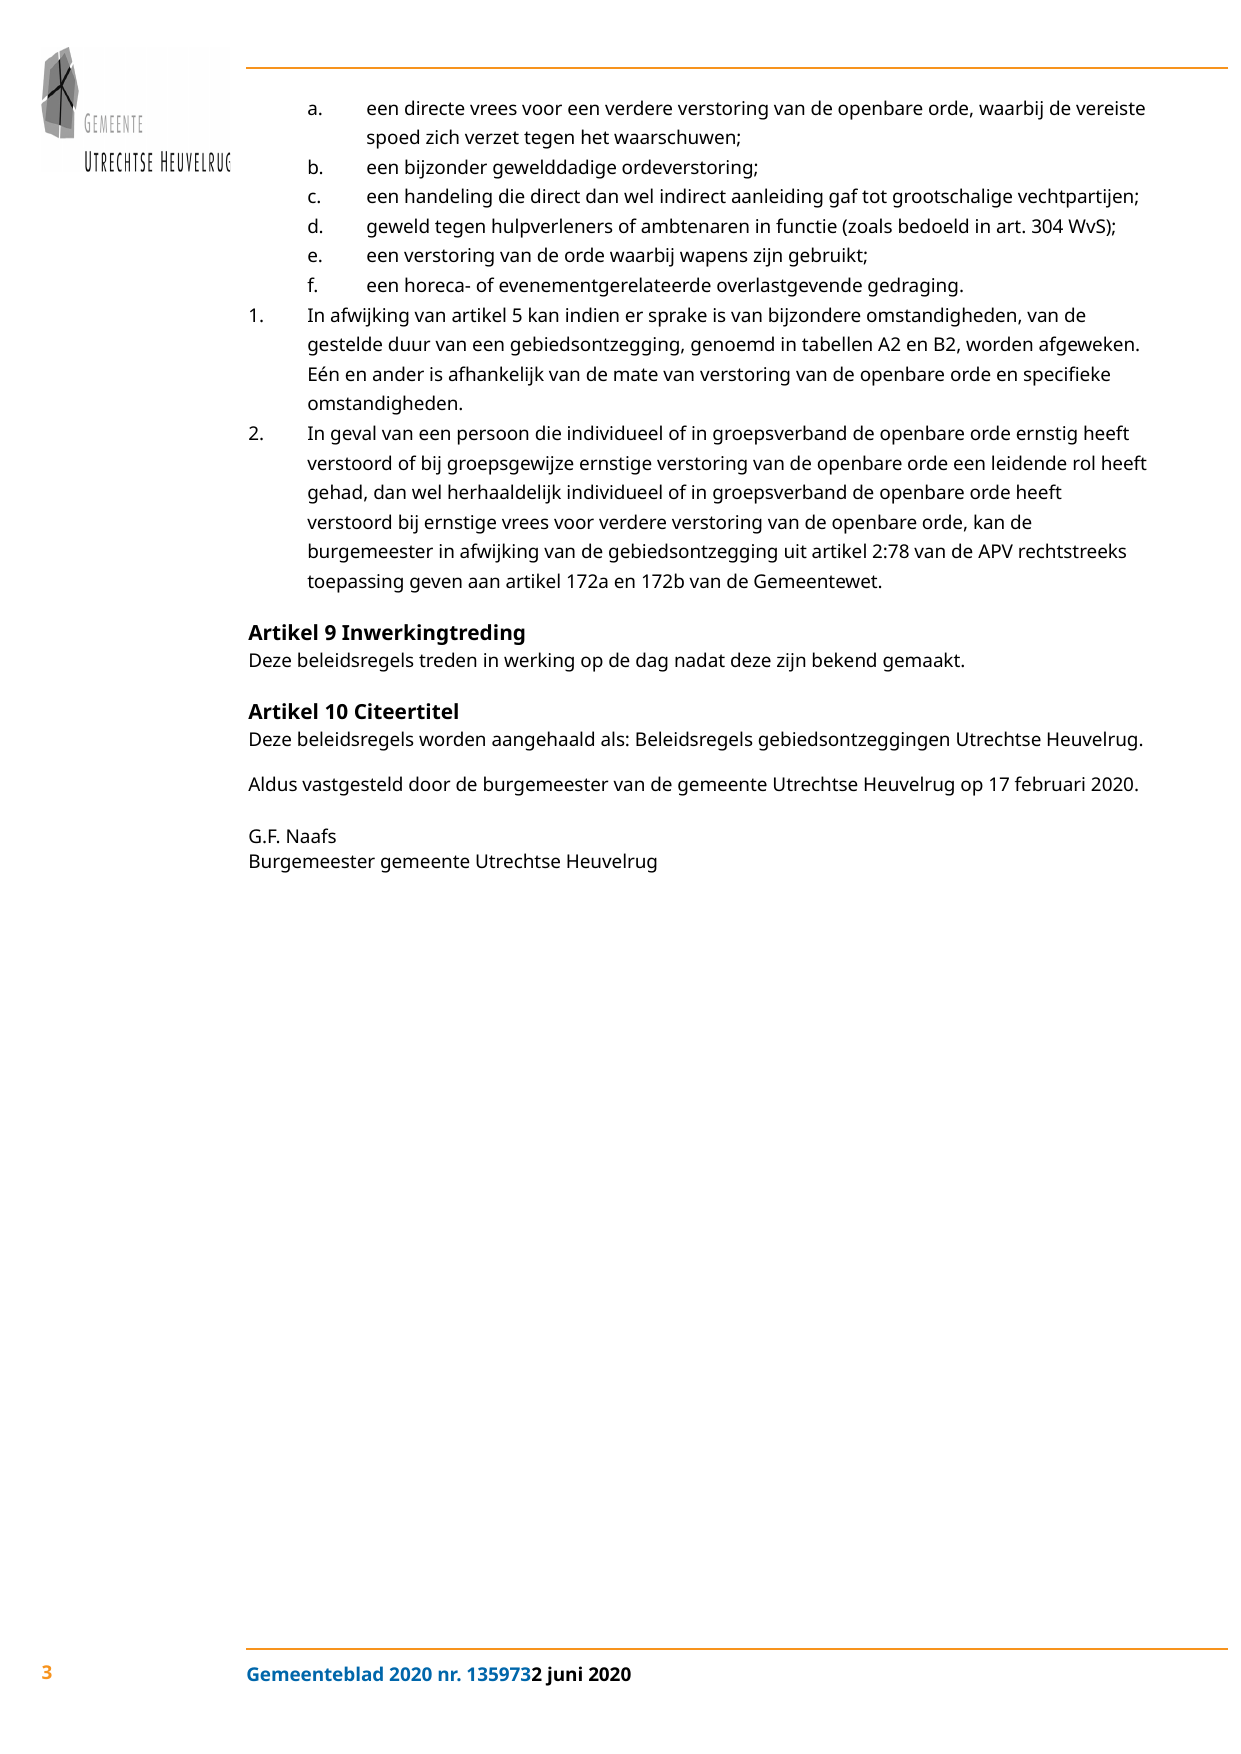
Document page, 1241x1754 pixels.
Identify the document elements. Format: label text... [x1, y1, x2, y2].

list een bijzonder gewelddadige ordeverstoring; [307, 154, 1152, 180]
list een horeca- of evenementgerelateerde overlastgevende gedraging. [307, 272, 1152, 298]
list In afwijking van artikel 5 kan indien er sprake is van bijzondere omstandigheden, van de gestelde duur van een gebiedsontzegging, genoemd in tabellen A2 en B2, worden afgeweken. Eén en ander is afhankelijk van de mate van verstoring van de openbare orde en specifieke omstandigheden. [248, 302, 1152, 416]
list In geval van een persoon die individueel of in groepsverband de openbare orde ernstig heeft verstoord of bij groepsgewijze ernstige verstoring van de openbare orde een leidende rol heeft gehad, dan wel herhaaldelijk individueel of in groepsverband de openbare orde heeft verstoord bij ernstige vrees voor verdere verstoring van de openbare orde, kan de burgemeester in afwijking van de gebiedsontzegging uit artikel 2:78 van de APV rechtstreeks toepassing geven aan artikel 172a en 172b van de Gemeentewet. [248, 420, 1152, 594]
text G.F. Naafs [248, 823, 1152, 849]
list een directe vrees voor een verdere verstoring van de openbare orde, waarbij de vereiste spoed zich verzet tegen het waarschuwen; [307, 95, 1152, 150]
text Artikel 10 Citeertitel [248, 697, 1152, 726]
text Burgemeester gemeente Utrechtse Heuvelrug [248, 849, 1152, 874]
text Artikel 9 Inwerkingtreding [248, 618, 1152, 647]
list een verstoring van de orde waarbij wapens zijn gebruikt; [307, 243, 1152, 268]
text Aldus vastgesteld door de burgemeester van de gemeente Utrechtse Heuvelrug op 17 februari 2020. [248, 771, 1152, 797]
list een handeling die direct dan wel indirect aanleiding gaf tot grootschalige vechtpartijen; [307, 183, 1152, 209]
list geweld tegen hulpverleners of ambtenaren in functie (zoals bedoeld in art. 304 WvS); [307, 213, 1152, 239]
text Deze beleidsregels treden in werking op de dag nadat deze zijn bekend gemaakt. [248, 647, 1152, 673]
picture [41, 47, 231, 172]
text Deze beleidsregels worden aangehaald als: Beleidsregels gebiedsontzeggingen Utrechtse Heuvelrug. [248, 726, 1152, 752]
